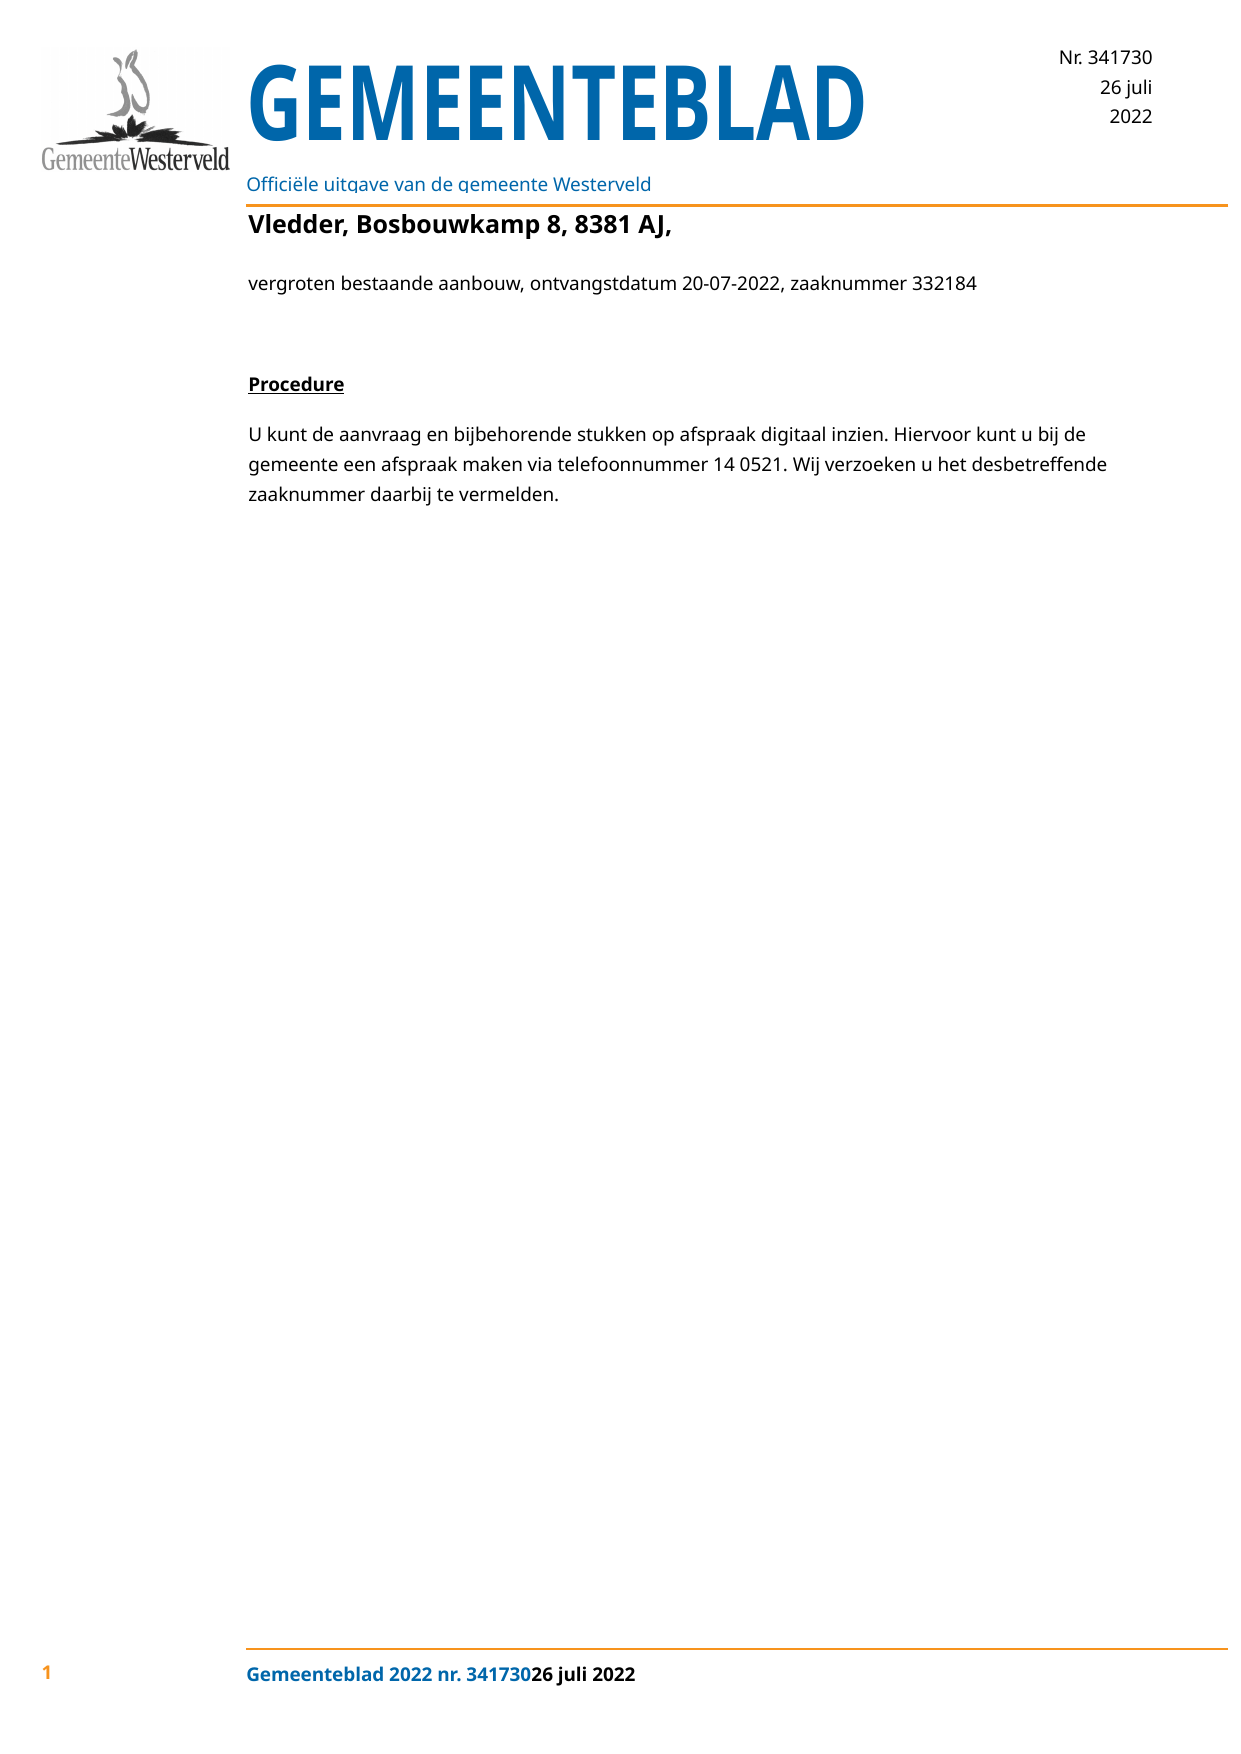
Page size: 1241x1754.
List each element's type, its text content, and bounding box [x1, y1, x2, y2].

text vergroten bestaande aanbouw, ontvangstdatum 20-07-2022, zaaknummer 332184 [248, 270, 1152, 296]
text Vledder, Bosbouwkamp 8, 8381 AJ, [248, 207, 1152, 241]
text Procedure [248, 371, 1152, 397]
picture [41, 47, 231, 172]
text U kunt de aanvraag en bijbehorende stukken op afspraak digitaal inzien. Hiervoor kunt u bij de gemeente een afspraak maken via telefoonnummer 14 0521. Wij verzoeken u het desbetreffende zaaknummer daarbij te vermelden. [248, 422, 1152, 506]
